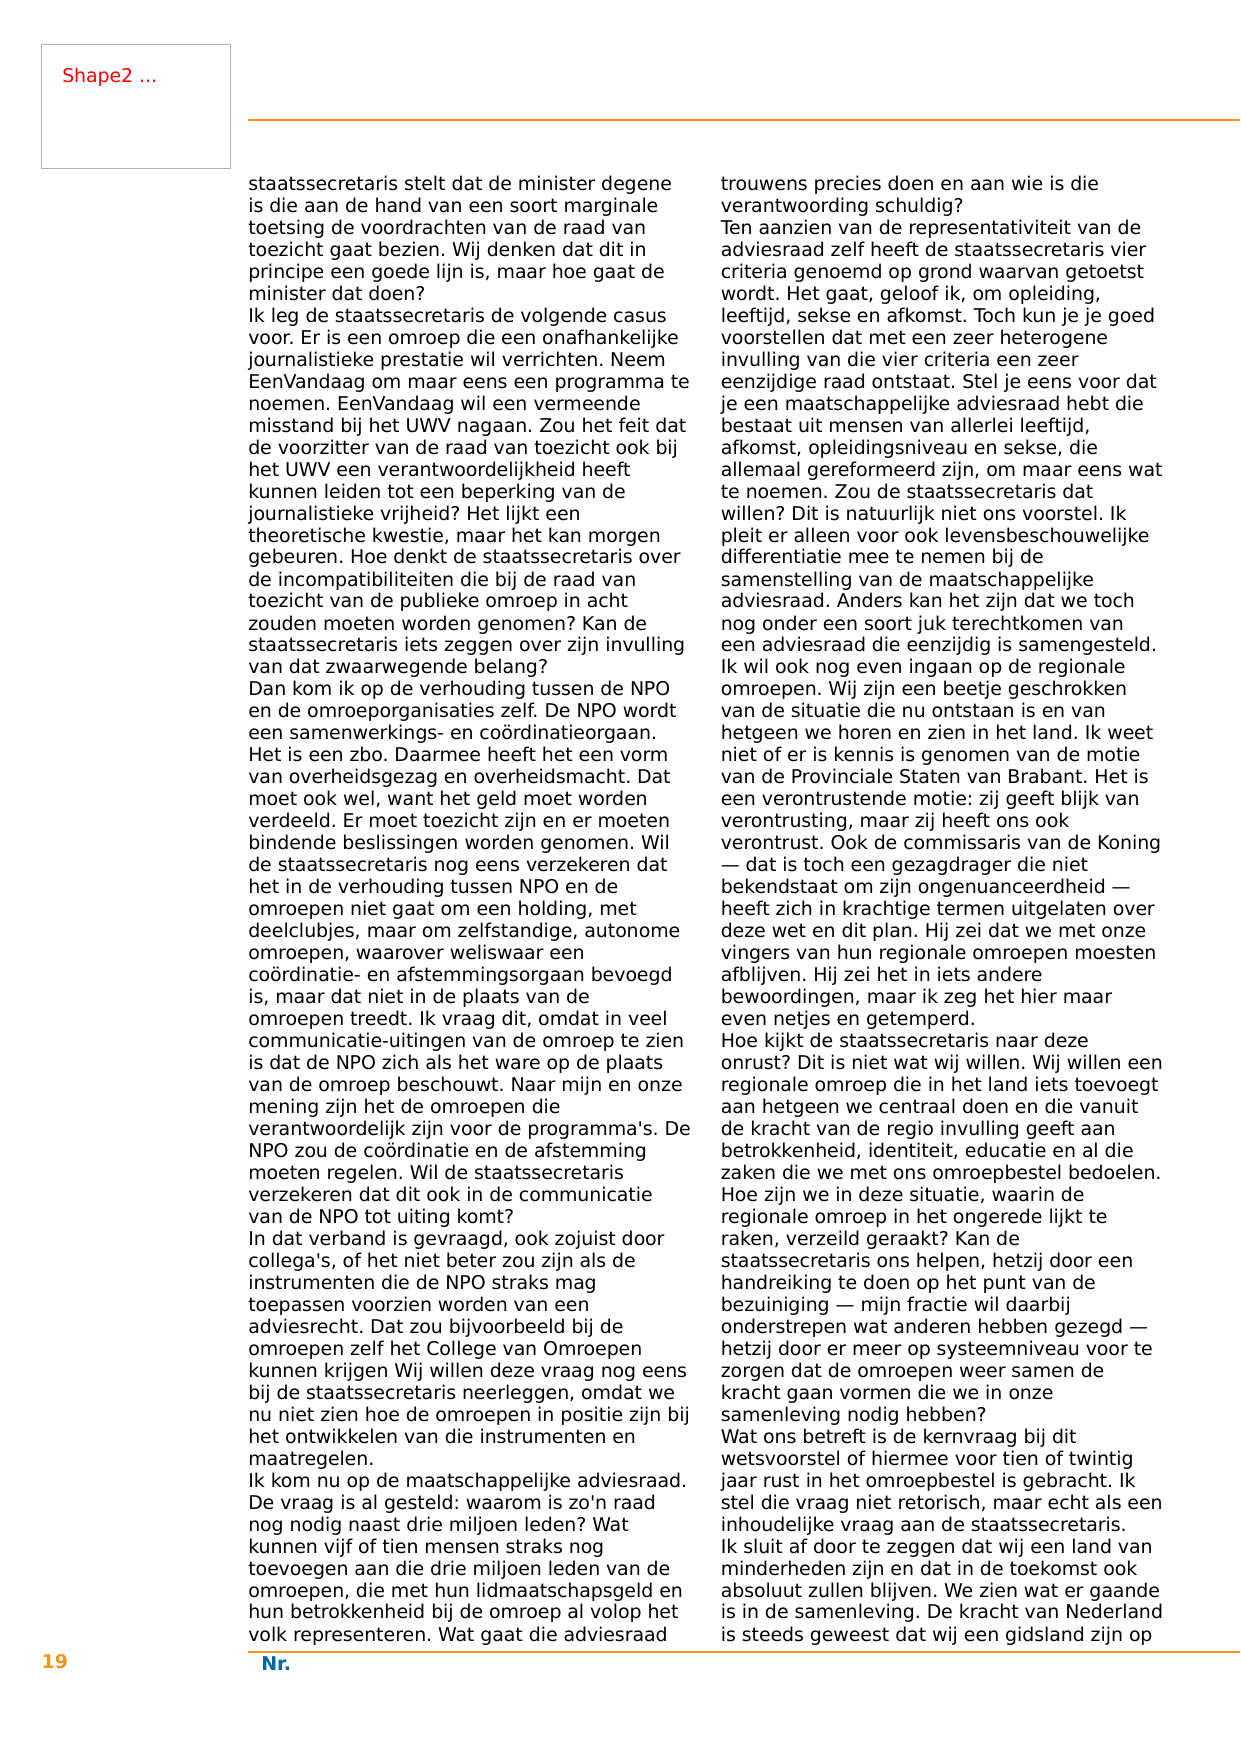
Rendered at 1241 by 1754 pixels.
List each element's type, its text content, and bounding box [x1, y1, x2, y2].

text In dat verband is gevraagd, ook zojuist door collega's, of het niet beter zou zijn als de instrumenten die de NPO straks mag toepassen voorzien worden van een adviesrecht. Dat zou bijvoorbeeld bij de omroepen zelf het College van Omroepen kunnen krijgen Wij willen deze vraag nog eens bij de staatssecretaris neerleggen, omdat we nu niet zien hoe de omroepen in positie zijn bij het ontwikkelen van die instrumenten en maatregelen. [248, 1228, 691, 1469]
text Wat ons betreft is de kernvraag bij dit wetsvoorstel of hiermee voor tien of twintig jaar rust in het omroepbestel is gebracht. Ik stel die vraag niet retorisch, maar echt als een inhoudelijke vraag aan de staatssecretaris. [721, 1426, 1163, 1536]
text Ik kom nu op de maatschappelijke adviesraad. De vraag is al gesteld: waarom is zo'n raad nog nodig naast drie miljoen leden? Wat kunnen vijf of tien mensen straks nog toevoegen aan die drie miljoen leden van de omroepen, die met hun lidmaatschapsgeld en hun betrokkenheid bij de omroep al volop het volk representeren. Wat gaat die adviesraad [248, 1469, 691, 1645]
text trouwens precies doen en aan wie is die verantwoording schuldig? [721, 173, 1163, 217]
text Ik sluit af door te zeggen dat wij een land van minderheden zijn en dat in de toekomst ook absoluut zullen blijven. We zien wat er gaande is in de samenleving. De kracht van Nederland is steeds geweest dat wij een gidsland zijn op [721, 1536, 1163, 1645]
text Ik leg de staatssecretaris de volgende casus voor. Er is een omroep die een onafhankelijke journalistieke prestatie wil verrichten. Neem EenVandaag om maar eens een programma te noemen. EenVandaag wil een vermeende misstand bij het UWV nagaan. Zou het feit dat de voorzitter van de raad van toezicht ook bij het UWV een verantwoordelijkheid heeft kunnen leiden tot een beperking van de journalistieke vrijheid? Het lijkt een theoretische kwestie, maar het kan morgen gebeuren. Hoe denkt de staatssecretaris over de incompatibiliteiten die bij de raad van toezicht van de publieke omroep in acht zouden moeten worden genomen? Kan de staatssecretaris iets zeggen over zijn invulling van dat zwaarwegende belang? [248, 305, 691, 678]
text Ten aanzien van de representativiteit van de adviesraad zelf heeft de staatssecretaris vier criteria genoemd op grond waarvan getoetst wordt. Het gaat, geloof ik, om opleiding, leeftijd, sekse en afkomst. Toch kun je je goed voorstellen dat met een zeer heterogene invulling van die vier criteria een zeer eenzijdige raad ontstaat. Stel je eens voor dat je een maatschappelijke adviesraad hebt die bestaat uit mensen van allerlei leeftijd, afkomst, opleidingsniveau en sekse, die allemaal gereformeerd zijn, om maar eens wat te noemen. Zou de staatssecretaris dat willen? Dit is natuurlijk niet ons voorstel. Ik pleit er alleen voor ook levensbeschouwelijke differentiatie mee te nemen bij de samenstelling van de maatschappelijke adviesraad. Anders kan het zijn dat we toch nog onder een soort juk terechtkomen van een adviesraad die eenzijdig is samengesteld. [721, 217, 1163, 656]
text Hoe kijkt de staatssecretaris naar deze onrust? Dit is niet wat wij willen. Wij willen een regionale omroep die in het land iets toevoegt aan hetgeen we centraal doen en die vanuit de kracht van de regio invulling geeft aan betrokkenheid, identiteit, educatie en al die zaken die we met ons omroepbestel bedoelen. Hoe zijn we in deze situatie, waarin de regionale omroep in het ongerede lijkt te raken, verzeild geraakt? Kan de staatssecretaris ons helpen, hetzij door een handreiking te doen op het punt van de bezuiniging — mijn fractie wil daarbij onderstrepen wat anderen hebben gezegd — hetzij door er meer op systeemniveau voor te zorgen dat de omroepen weer samen de kracht gaan vormen die we in onze samenleving nodig hebben? [721, 1030, 1163, 1426]
text staatssecretaris stelt dat de minister degene is die aan de hand van een soort marginale toetsing de voordrachten van de raad van toezicht gaat bezien. Wij denken dat dit in principe een goede lijn is, maar hoe gaat de minister dat doen? [248, 173, 691, 305]
text Dan kom ik op de verhouding tussen de NPO en de omroeporganisaties zelf. De NPO wordt een samenwerkings- en coördinatieorgaan. Het is een zbo. Daarmee heeft het een vorm van overheidsgezag en overheidsmacht. Dat moet ook wel, want het geld moet worden verdeeld. Er moet toezicht zijn en er moeten bindende beslissingen worden genomen. Wil de staatssecretaris nog eens verzekeren dat het in de verhouding tussen NPO en de omroepen niet gaat om een holding, met deelclubjes, maar om zelfstandige, autonome omroepen, waarover weliswaar een coördinatie- en afstemmingsorgaan bevoegd is, maar dat niet in de plaats van de omroepen treedt. Ik vraag dit, omdat in veel communicatie-uitingen van de omroep te zien is dat de NPO zich als het ware op de plaats van de omroep beschouwt. Naar mijn en onze mening zijn het de omroepen die verantwoordelijk zijn voor de programma's. De NPO zou de coördinatie en de afstemming moeten regelen. Wil de staatssecretaris verzekeren dat dit ook in de communicatie van de NPO tot uiting komt? [248, 678, 691, 1228]
text Ik wil ook nog even ingaan op de regionale omroepen. Wij zijn een beetje geschrokken van de situatie die nu ontstaan is en van hetgeen we horen en zien in het land. Ik weet niet of er is kennis is genomen van de motie van de Provinciale Staten van Brabant. Het is een verontrustende motie: zij geeft blijk van verontrusting, maar zij heeft ons ook verontrust. Ook de commissaris van de Koning — dat is toch een gezagdrager die niet bekendstaat om zijn ongenuanceerdheid — heeft zich in krachtige termen uitgelaten over deze wet en dit plan. Hij zei dat we met onze vingers van hun regionale omroepen moesten afblijven. Hij zei het in iets andere bewoordingen, maar ik zeg het hier maar even netjes en getemperd. [721, 656, 1163, 1030]
